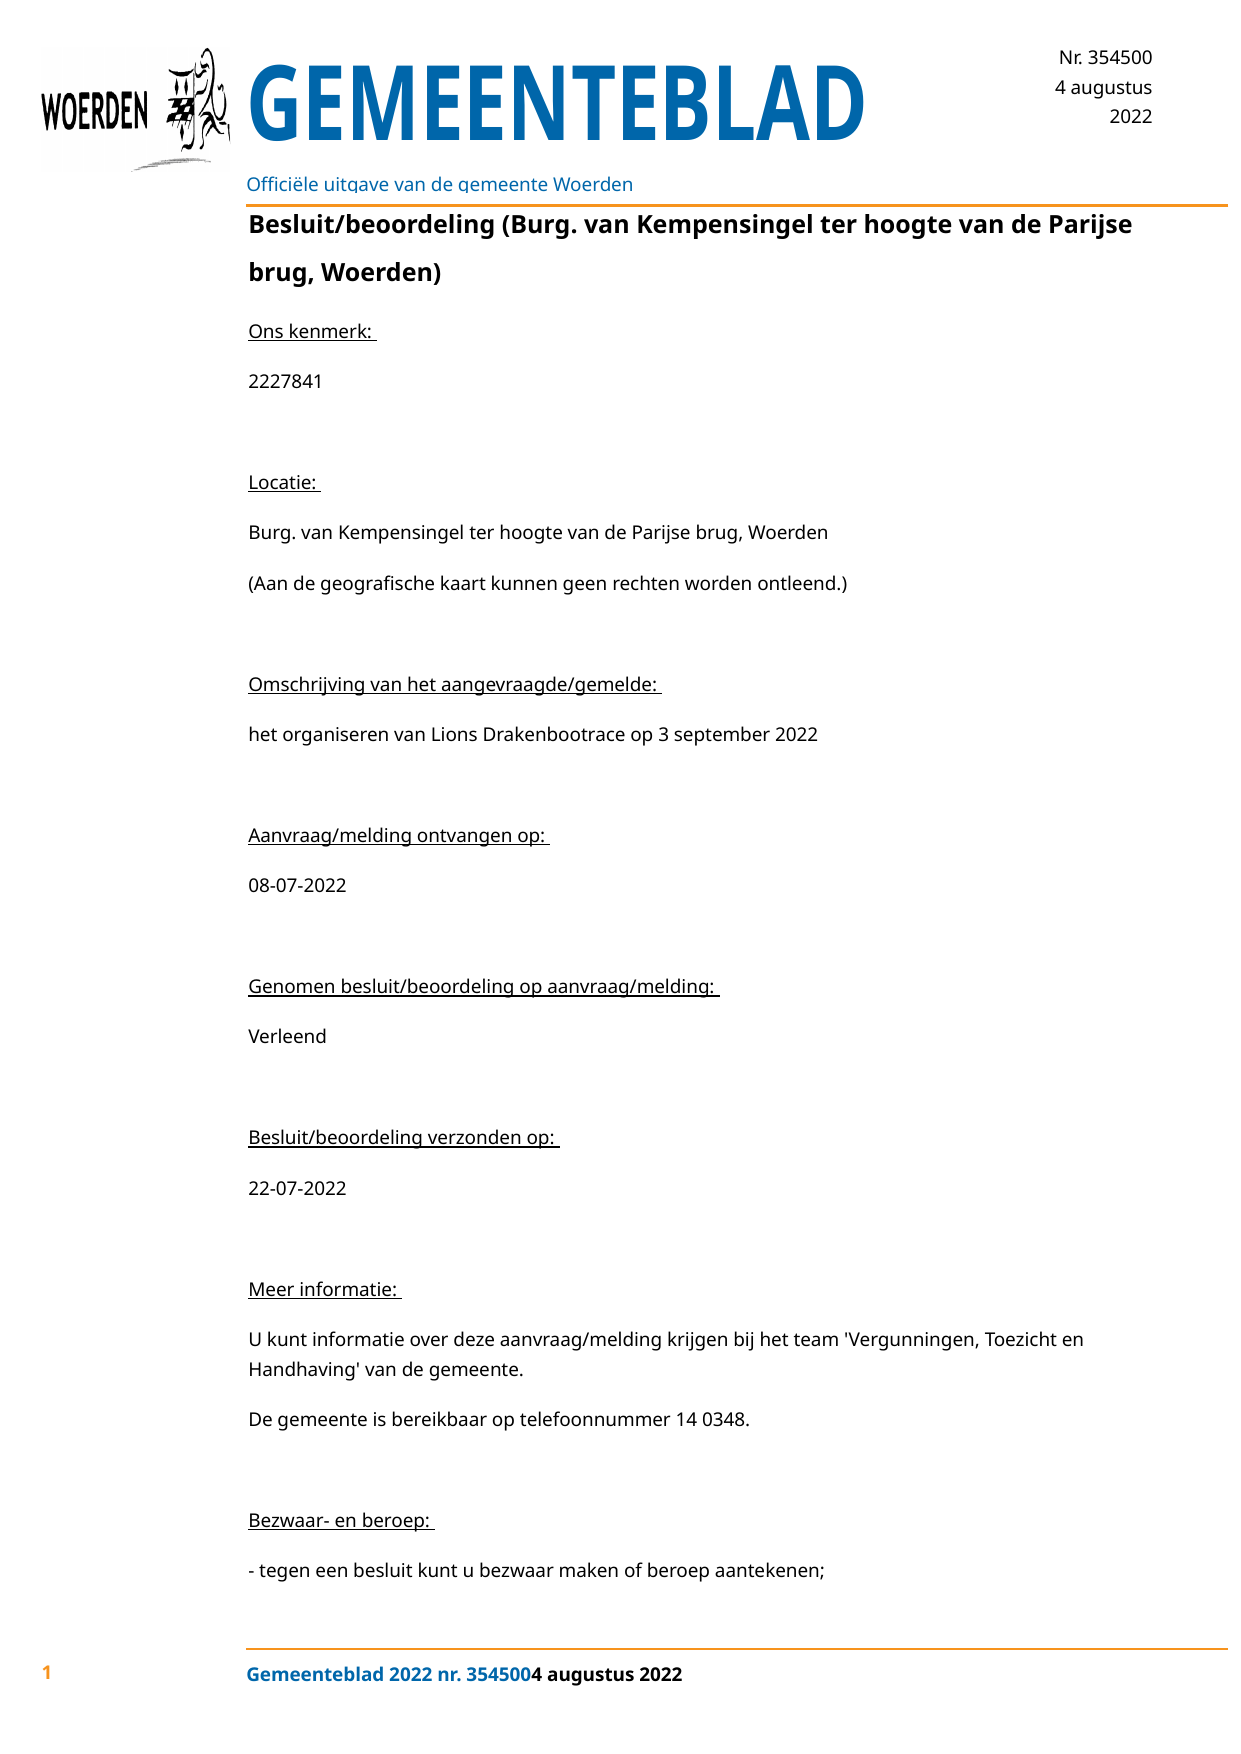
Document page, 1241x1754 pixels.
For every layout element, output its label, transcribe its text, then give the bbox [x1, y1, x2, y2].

text U kunt informatie over deze aanvraag/melding krijgen bij het team 'Vergunningen, Toezicht en Handhaving' van de gemeente. [248, 1326, 1152, 1382]
text 08-07-2022 [248, 872, 1152, 898]
text Verleend [248, 1024, 1152, 1049]
text het organiseren van Lions Drakenbootrace op 3 september 2022 [248, 721, 1152, 747]
text Ons kenmerk: [248, 318, 1152, 344]
text Burg. van Kempensingel ter hoogte van de Parijse brug, Woerden [248, 519, 1152, 545]
text Besluit/beoordeling verzonden op: [248, 1124, 1152, 1150]
text Bezwaar- en beroep: [248, 1507, 1152, 1533]
text Meer informatie: [248, 1276, 1152, 1302]
text 22-07-2022 [248, 1175, 1152, 1201]
text Omschrijving van het aangevraagde/gemelde: [248, 671, 1152, 697]
text - tegen een besluit kunt u bezwaar maken of beroep aantekenen; [248, 1557, 1152, 1583]
text Besluit/beoordeling (Burg. van Kempensingel ter hoogte van de Parijse brug, Woerden) [248, 207, 1152, 288]
picture [41, 47, 231, 172]
text Locatie: [248, 469, 1152, 495]
text Aanvraag/melding ontvangen op: [248, 822, 1152, 848]
text 2227841 [248, 368, 1152, 394]
text Genomen besluit/beoordeling op aanvraag/melding: [248, 973, 1152, 999]
text (Aan de geografische kaart kunnen geen rechten worden ontleend.) [248, 570, 1152, 596]
text De gemeente is bereikbaar op telefoonnummer 14 0348. [248, 1406, 1152, 1432]
